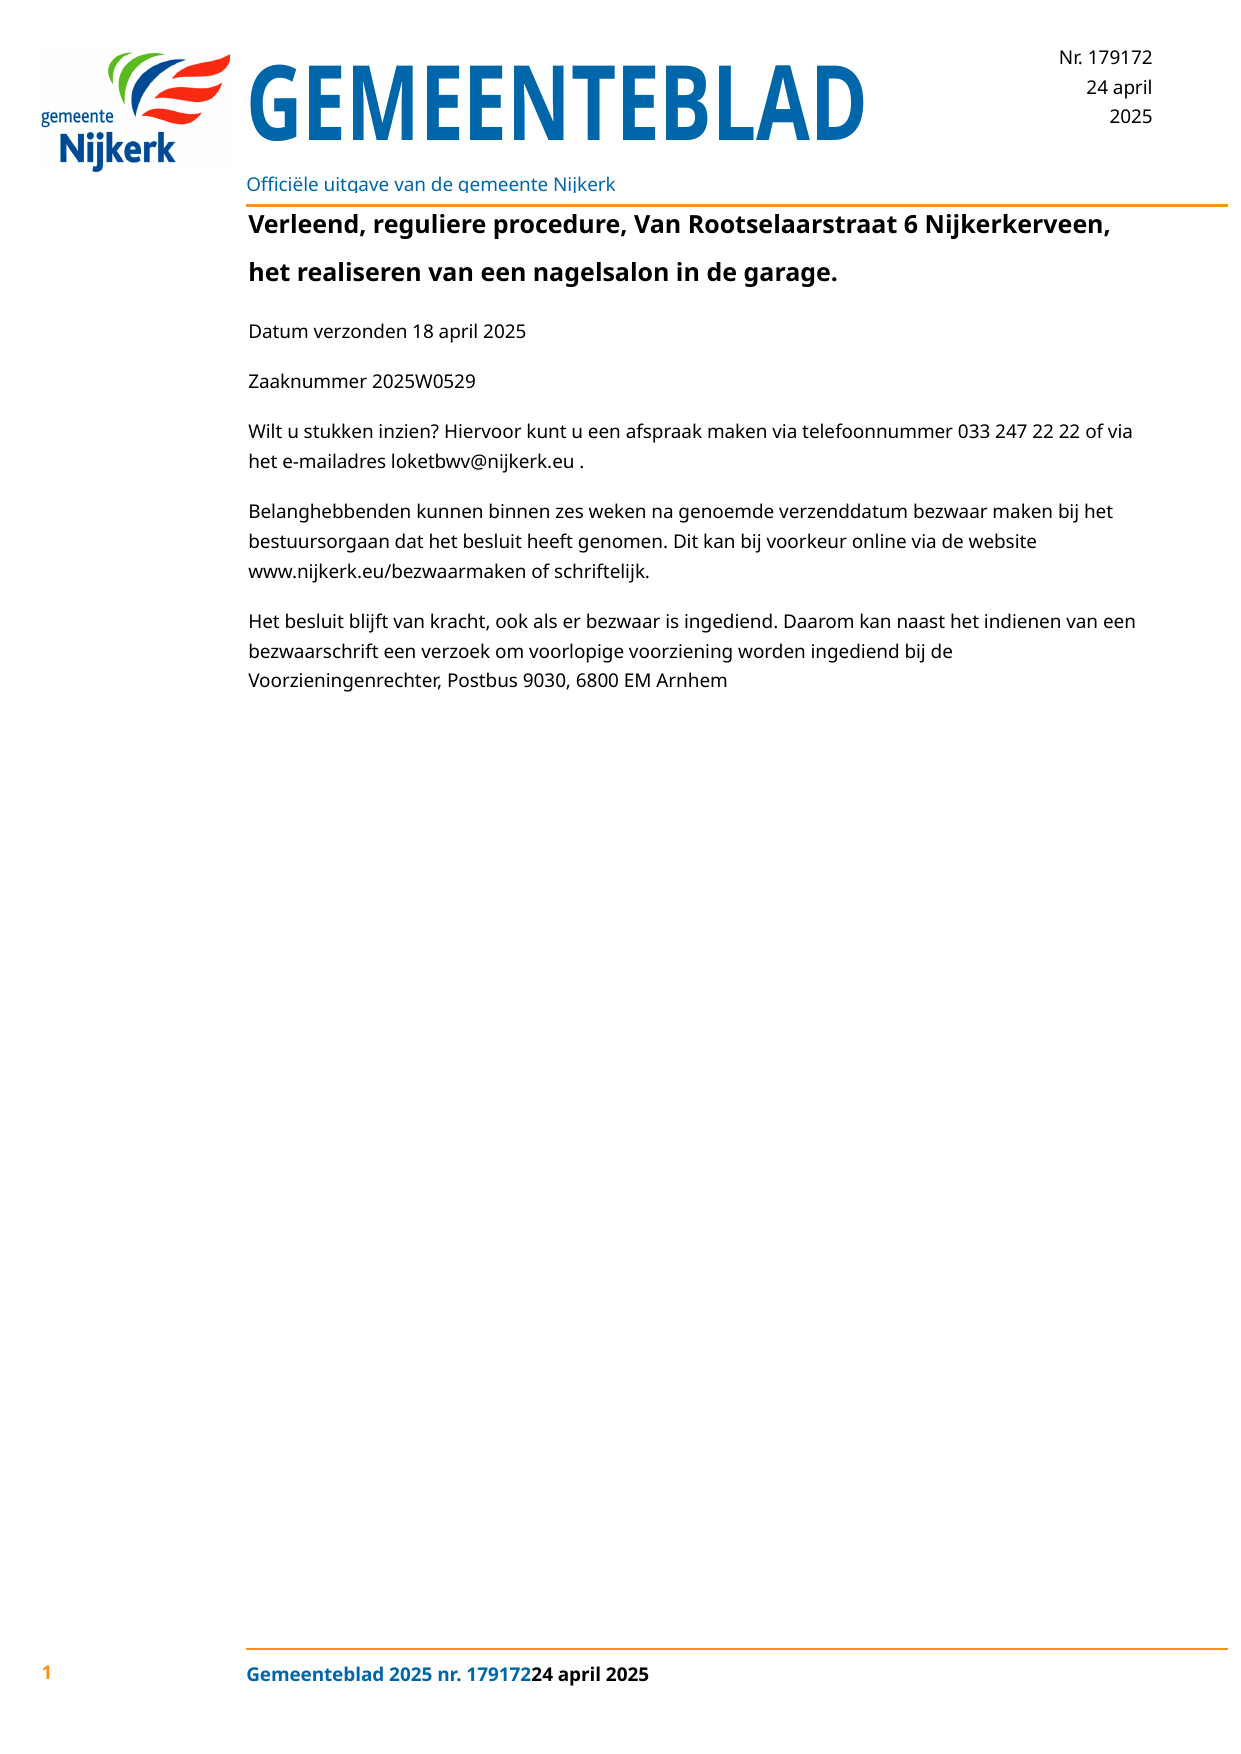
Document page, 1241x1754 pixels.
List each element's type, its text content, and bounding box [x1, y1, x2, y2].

text Wilt u stukken inzien? Hiervoor kunt u een afspraak maken via telefoonnummer 033 247 22 22 of via het e-mailadres loketbwv@nijkerk.eu . [248, 419, 1152, 474]
text Zaaknummer 2025W0529 [248, 368, 1152, 394]
text Belanghebbenden kunnen binnen zes weken na genoemde verzenddatum bezwaar maken bij het bestuursorgaan dat het besluit heeft genomen. Dit kan bij voorkeur online via de website www.nijkerk.eu/bezwaarmaken of schriftelijk. [248, 499, 1152, 584]
text Datum verzonden 18 april 2025 [248, 318, 1152, 344]
text Verleend, reguliere procedure, Van Rootselaarstraat 6 Nijkerkerveen, het realiseren van een nagelsalon in de garage. [248, 207, 1152, 288]
picture [41, 47, 231, 172]
text Het besluit blijft van kracht, ook als er bezwaar is ingediend. Daarom kan naast het indienen van een bezwaarschrift een verzoek om voorlopige voorziening worden ingediend bij de Voorzieningenrechter, Postbus 9030, 6800 EM Arnhem [248, 608, 1152, 693]
